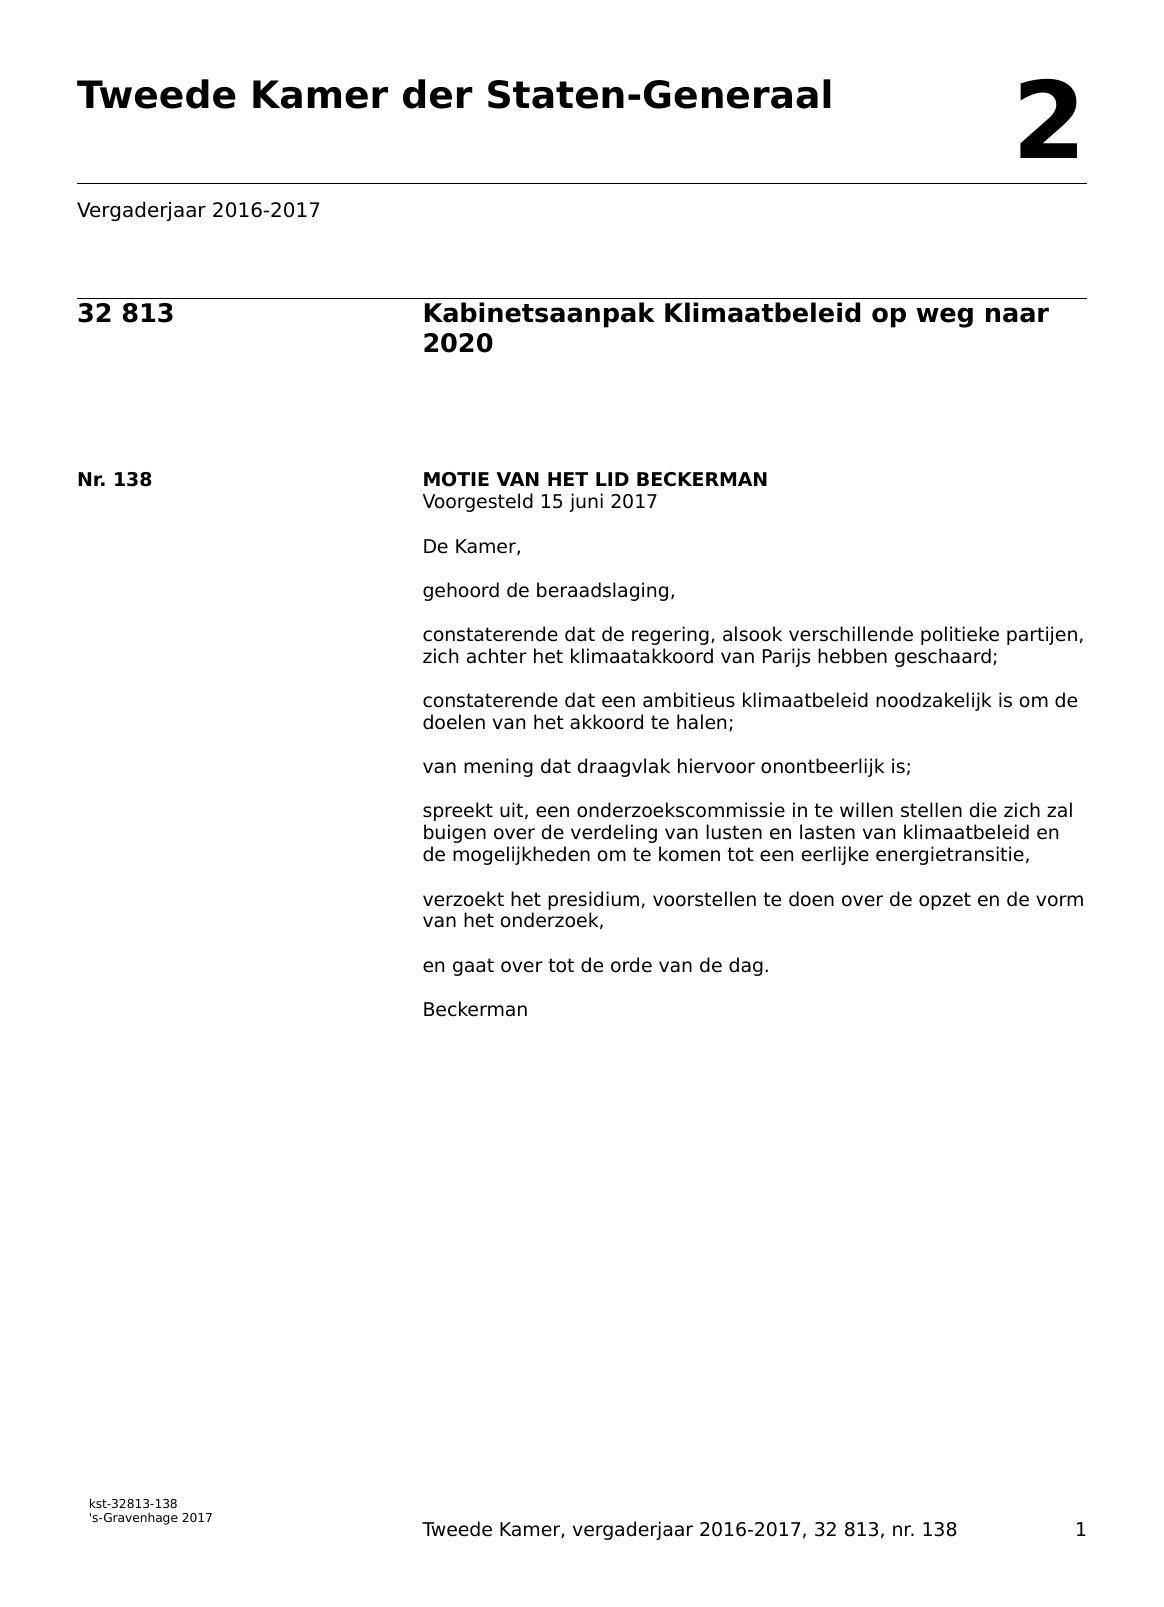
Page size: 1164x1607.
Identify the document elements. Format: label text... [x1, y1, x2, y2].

text spreekt uit, een onderzoekscommissie in te willen stellen die zich zal buigen over de verdeling van lusten en lasten van klimaatbeleid en de mogelijkheden om te komen tot een eerlijke energietransitie, [422, 800, 1087, 866]
text 's-Gravenhage 2017 [88, 1511, 323, 1525]
subtitle Nr. 138 MOTIE VAN HET LID BECKERMAN [77, 469, 1087, 491]
text en gaat over tot de orde van de dag. [422, 954, 1087, 977]
text verzoekt het presidium, voorstellen te doen over de opzet en de vorm van het onderzoek, [422, 888, 1087, 932]
text gehoord de beraadslaging, [422, 580, 1087, 602]
text Beckerman [422, 999, 1087, 1021]
text Voorgesteld 15 juni 2017 [422, 491, 1087, 513]
text van mening dat draagvlak hiervoor onontbeerlijk is; [422, 756, 1087, 778]
subtitle 32 813 Kabinetsaanpak Klimaatbeleid op weg naar 2020 [77, 299, 1087, 358]
text constaterende dat een ambitieus klimaatbeleid noodzakelijk is om de doelen van het akkoord te halen; [422, 690, 1087, 734]
table_cell Vergaderjaar 2016-2017 [77, 184, 1087, 298]
table_header Tweede Kamer der Staten-Generaal [77, 59, 886, 183]
text De Kamer, [422, 536, 1087, 557]
table_header 2 [886, 59, 1087, 183]
text constaterende dat de regering, alsook verschillende politieke partijen, zich achter het klimaatakkoord van Parijs hebben geschaard; [422, 624, 1087, 668]
text kst-32813-138 [88, 1497, 323, 1511]
